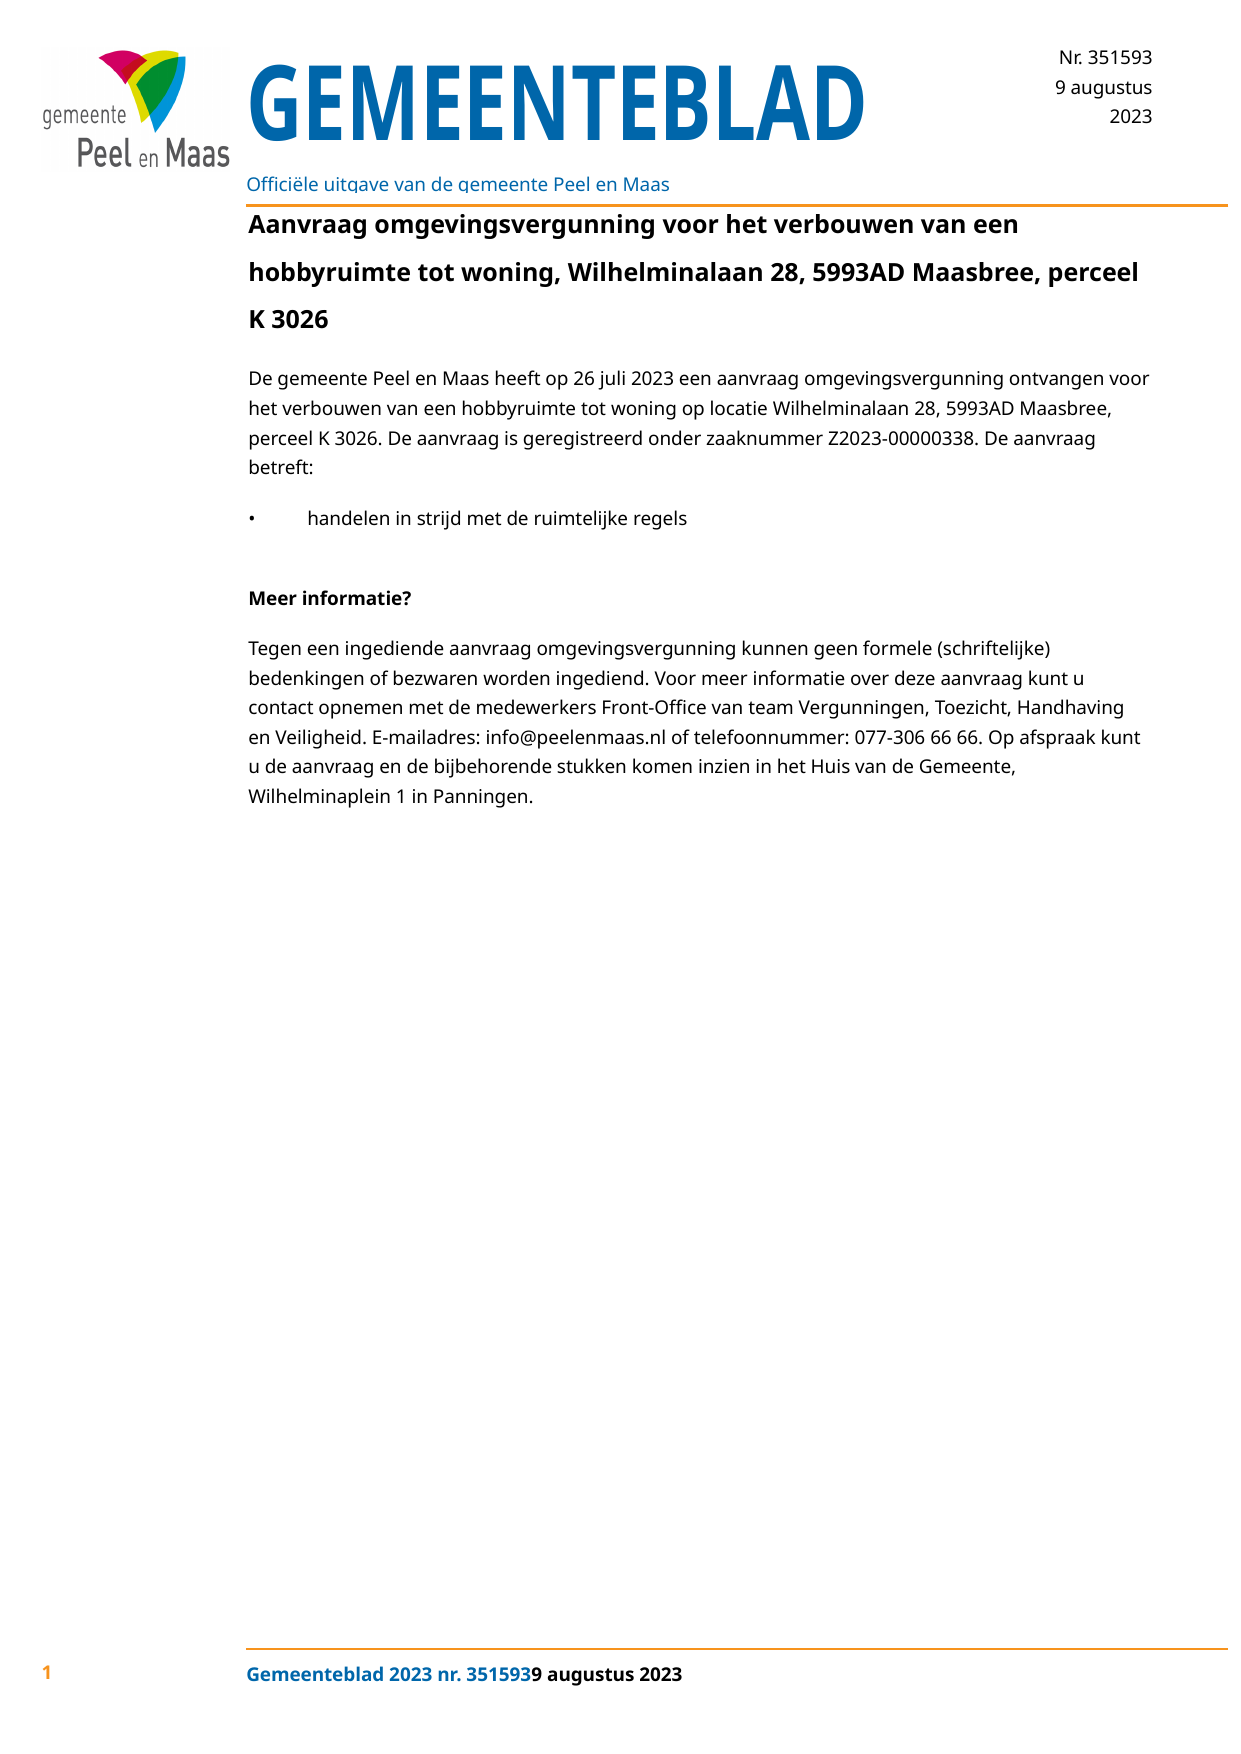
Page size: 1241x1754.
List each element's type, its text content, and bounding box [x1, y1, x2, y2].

text Tegen een ingediende aanvraag omgevingsvergunning kunnen geen formele (schriftelijke) bedenkingen of bezwaren worden ingediend. Voor meer informatie over deze aanvraag kunt u contact opnemen met de medewerkers Front-Office van team Vergunningen, Toezicht, Handhaving en Veiligheid. E-mailadres: info@peelenmaas.nl of telefoonnummer: 077-306 66 66. Op afspraak kunt u de aanvraag en de bijbehorende stukken komen inzien in het Huis van de Gemeente, Wilhelminaplein 1 in Panningen. [248, 635, 1152, 809]
picture [41, 47, 231, 172]
text Meer informatie? [248, 585, 1152, 610]
text De gemeente Peel en Maas heeft op 26 juli 2023 een aanvraag omgevingsvergunning ontvangen voor het verbouwen van een hobbyruimte tot woning op locatie Wilhelminalaan 28, 5993AD Maasbree, perceel K 3026. De aanvraag is geregistreerd onder zaaknummer Z2023-00000338. De aanvraag betreft: [248, 366, 1152, 480]
text Aanvraag omgevingsvergunning voor het verbouwen van een hobbyruimte tot woning, Wilhelminalaan 28, 5993AD Maasbree, perceel K 3026 [248, 207, 1152, 336]
list handelen in strijd met de ruimtelijke regels [248, 505, 1152, 530]
